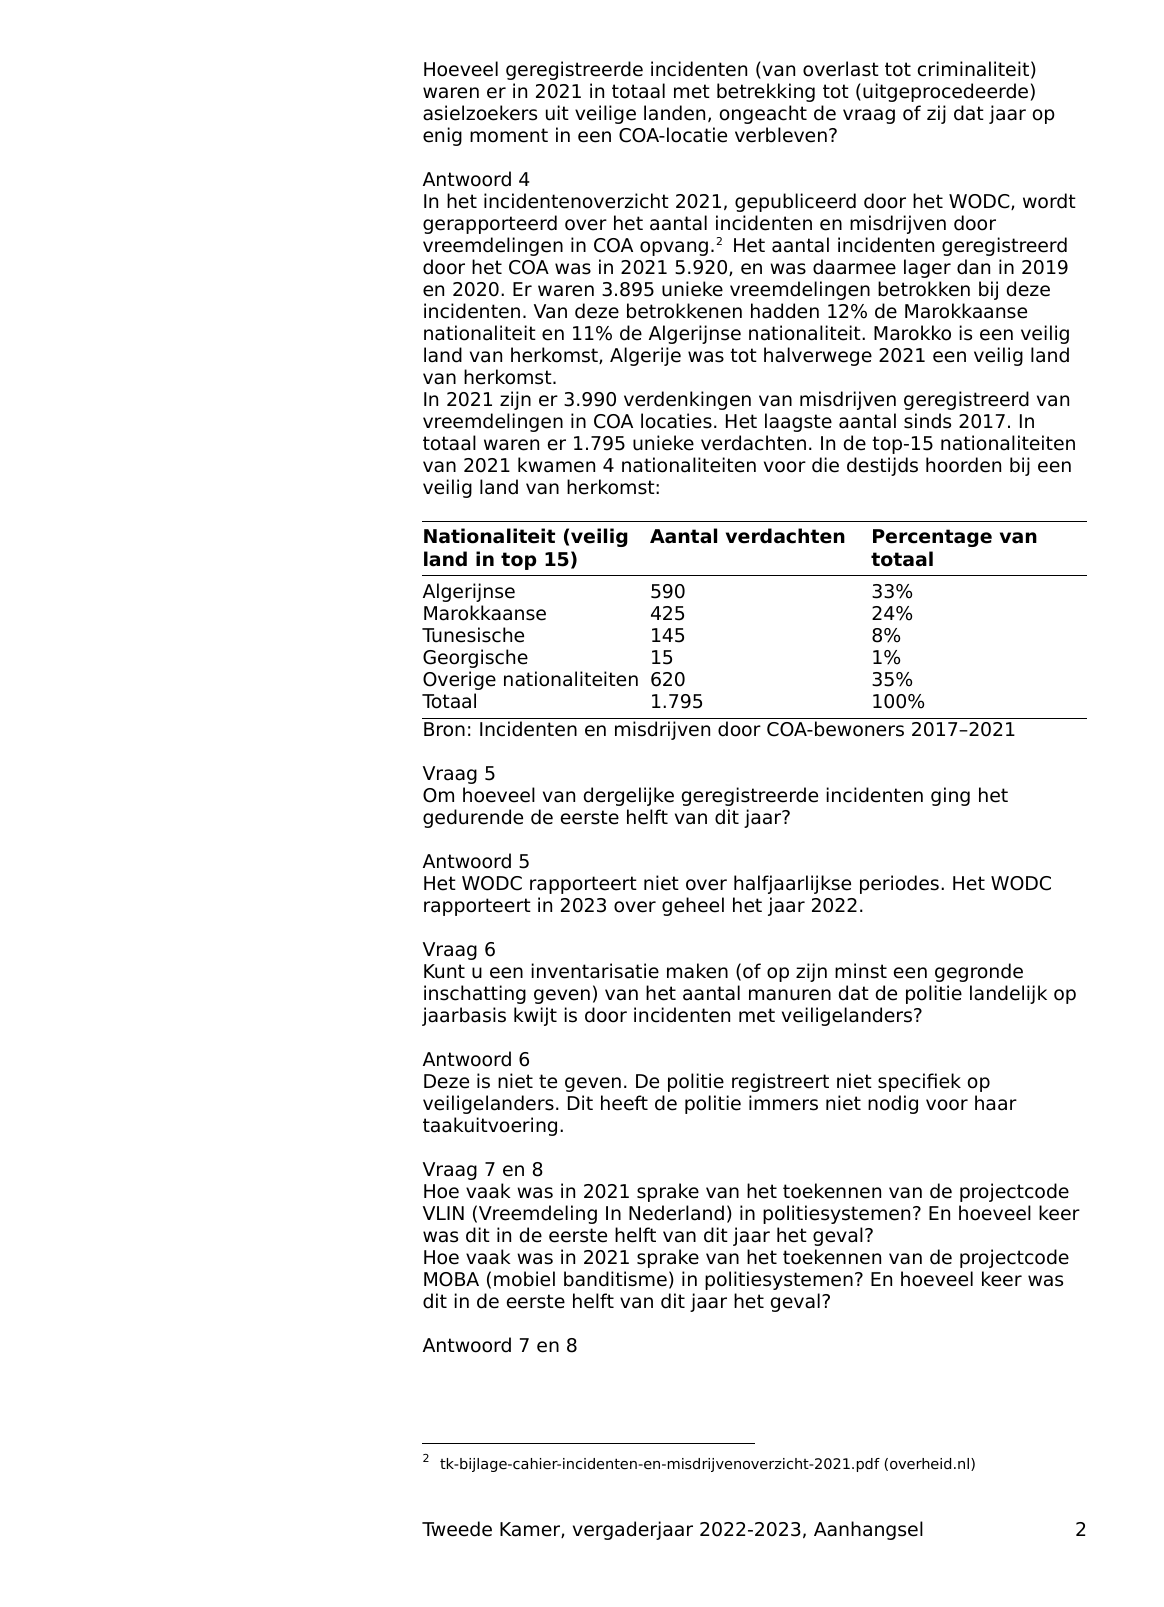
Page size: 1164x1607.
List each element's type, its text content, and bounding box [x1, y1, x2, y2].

text Kunt u een inventarisatie maken (of op zijn minst een gegronde inschatting geven) van het aantal manuren dat de politie landelijk op jaarbasis kwijt is door incidenten met veiligelanders? [422, 961, 1087, 1027]
table_header Aantal verdachten [644, 522, 865, 575]
text Vraag 6 [422, 939, 1087, 961]
table_cell 1% [865, 647, 1087, 669]
text Hoe vaak was in 2021 sprake van het toekennen van de projectcode MOBA (mobiel banditisme) in politiesystemen? En hoeveel keer was dit in de eerste helft van dit jaar het geval? [422, 1247, 1087, 1313]
table_cell 35% [865, 669, 1087, 691]
table_header Nationaliteit (veilig land in top 15) [422, 522, 644, 575]
text Om hoeveel van dergelijke geregistreerde incidenten ging het gedurende de eerste helft van dit jaar? [422, 784, 1087, 828]
table_cell 1.795 [644, 691, 865, 717]
table_cell 8% [865, 625, 1087, 647]
table_cell Algerijnse [422, 576, 644, 603]
table_cell 15 [644, 647, 865, 669]
table_header Percentage van totaal [865, 522, 1087, 575]
text In 2021 zijn er 3.990 verdenkingen van misdrijven geregistreerd van vreemdelingen in COA locaties. Het laagste aantal sinds 2017. In totaal waren er 1.795 unieke verdachten. In de top-15 nationaliteiten van 2021 kwamen 4 nationaliteiten voor die destijds hoorden bij een veilig land van herkomst: [422, 389, 1087, 499]
table_cell Totaal [422, 691, 644, 717]
table_cell 100% [865, 691, 1087, 717]
table_cell 425 [644, 603, 865, 625]
table_cell 24% [865, 603, 1087, 625]
text In het incidentenoverzicht 2021, gepubliceerd door het WODC, wordt gerapporteerd over het aantal incidenten en misdrijven door vreemdelingen in COA opvang. Het aantal incidenten geregistreerd door het COA was in 2021 5.920, en was daarmee lager dan in 2019 en 2020. Er waren 3.895 unieke vreemdelingen betrokken bij deze incidenten. Van deze betrokkenen hadden 12% de Marokkaanse nationaliteit en 11% de Algerijnse nationaliteit. Marokko is een veilig land van herkomst, Algerije was tot halverwege 2021 een veilig land van herkomst. [422, 191, 1087, 389]
table_cell Bron: Incidenten en misdrijven door COA-bewoners 2017–2021 [422, 719, 1087, 740]
text Het WODC rapporteert niet over halfjaarlijkse periodes. Het WODC rapporteert in 2023 over geheel het jaar 2022. [422, 873, 1087, 917]
text Antwoord 5 [422, 851, 1087, 873]
table_cell 590 [644, 576, 865, 603]
text Hoe vaak was in 2021 sprake van het toekennen van de projectcode VLIN (Vreemdeling In Nederland) in politiesystemen? En hoeveel keer was dit in de eerste helft van dit jaar het geval? [422, 1181, 1087, 1247]
text Antwoord 6 [422, 1049, 1087, 1071]
text Vraag 5 [422, 763, 1087, 784]
text Deze is niet te geven. De politie registreert niet specifiek op veiligelanders. Dit heeft de politie immers niet nodig voor haar taakuitvoering. [422, 1071, 1087, 1137]
table_cell Overige nationaliteiten [422, 669, 644, 691]
table_cell Tunesische [422, 625, 644, 647]
table_cell Marokkaanse [422, 603, 644, 625]
table_cell 33% [865, 576, 1087, 603]
table_cell 620 [644, 669, 865, 691]
table_cell Georgische [422, 647, 644, 669]
text Antwoord 4 [422, 169, 1087, 191]
table_cell 145 [644, 625, 865, 647]
text tk-bijlage-cahier-incidenten-en-misdrijvenoverzicht-2021.pdf (overheid.nl) [422, 1452, 1087, 1474]
text Vraag 7 en 8 [422, 1159, 1087, 1181]
text Hoeveel geregistreerde incidenten (van overlast tot criminaliteit) waren er in 2021 in totaal met betrekking tot (uitgeprocedeerde) asielzoekers uit veilige landen, ongeacht de vraag of zij dat jaar op enig moment in een COA-locatie verbleven? [422, 59, 1087, 147]
text Antwoord 7 en 8 [422, 1335, 1087, 1357]
